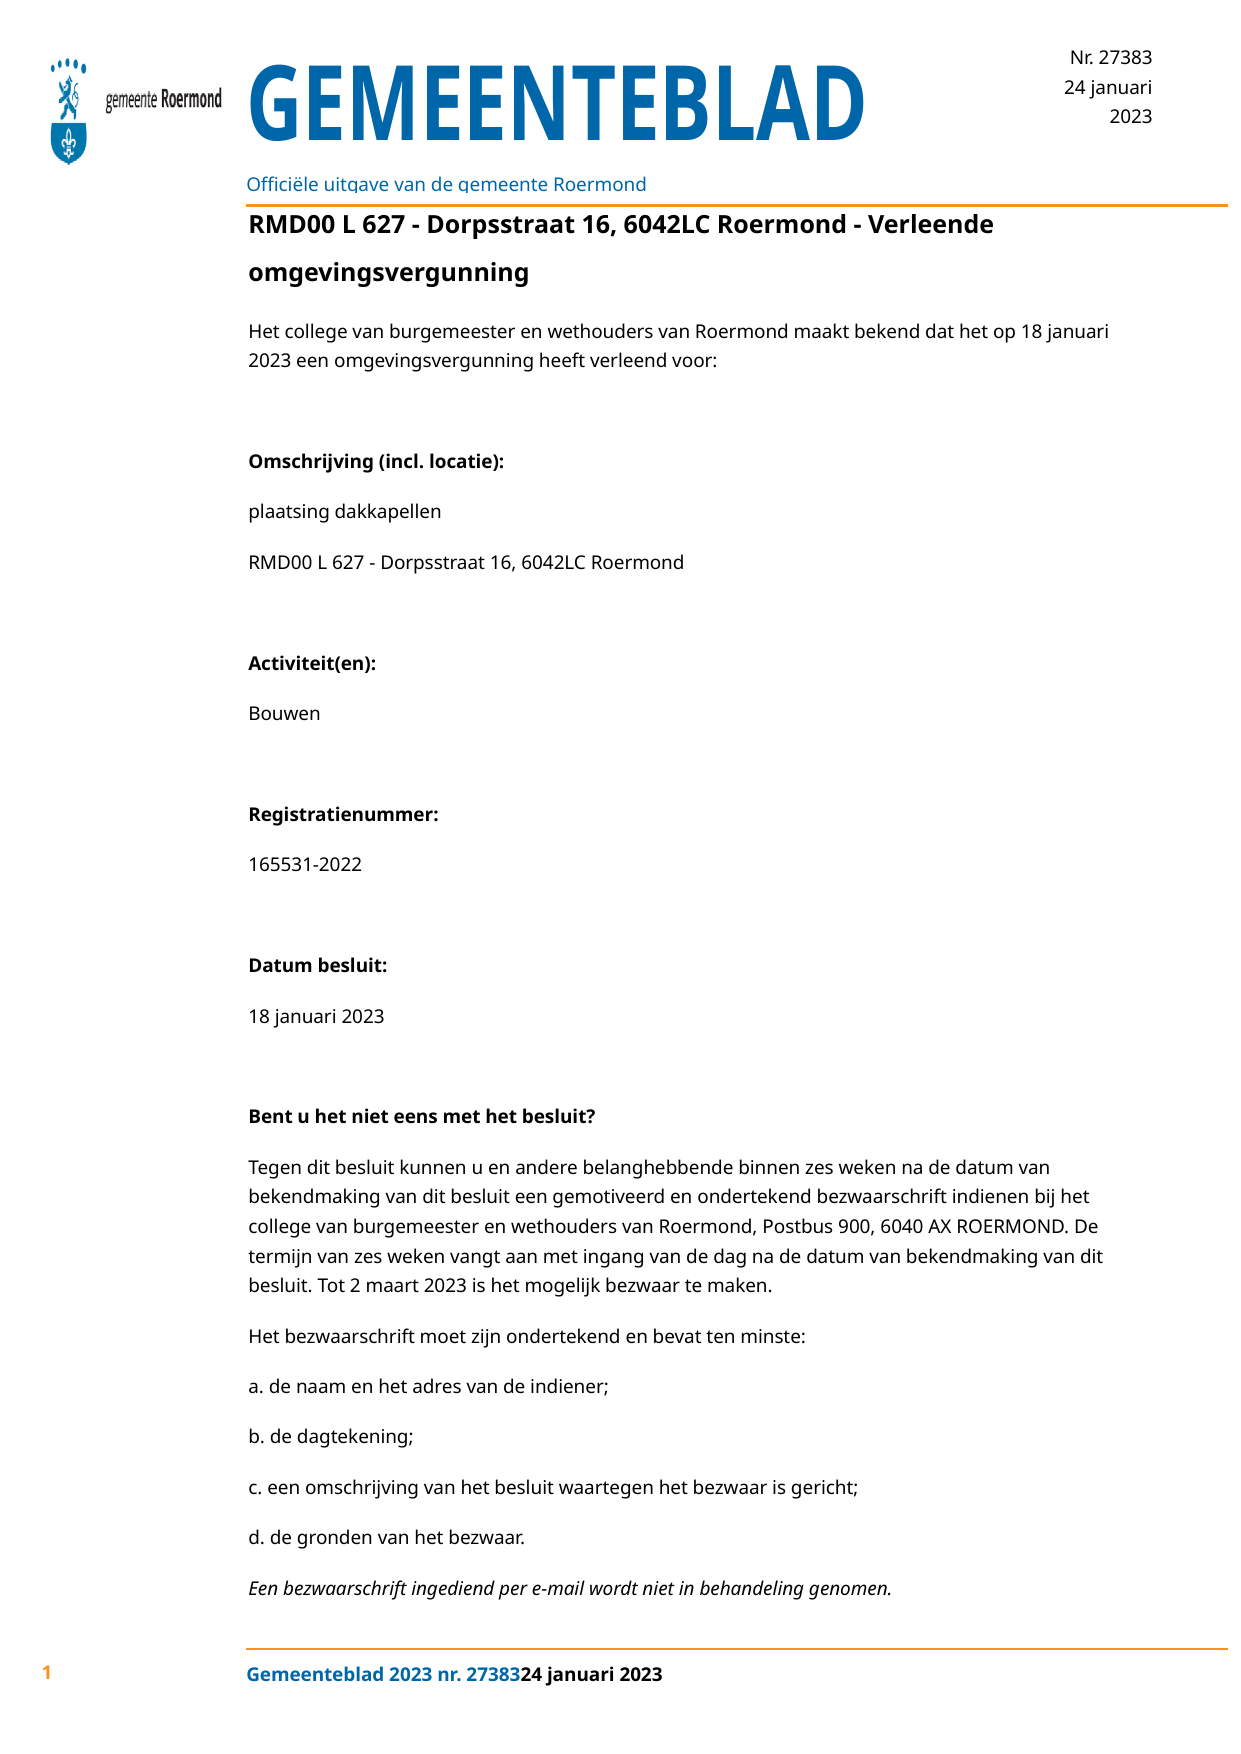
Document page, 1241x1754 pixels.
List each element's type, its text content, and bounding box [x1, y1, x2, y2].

picture [41, 47, 231, 172]
text c. een omschrijving van het besluit waartegen het bezwaar is gericht; [248, 1474, 1152, 1500]
text Het bezwaarschrift moet zijn ondertekend en bevat ten minste: [248, 1323, 1152, 1349]
text Tegen dit besluit kunnen u en andere belanghebbende binnen zes weken na de datum van bekendmaking van dit besluit een gemotiveerd en ondertekend bezwaarschrift indienen bij het college van burgemeester en wethouders van Roermond, Postbus 900, 6040 AX ROERMOND. De termijn van zes weken vangt aan met ingang van de dag na de datum van bekendmaking van dit besluit. Tot 2 maart 2023 is het mogelijk bezwaar te maken. [248, 1154, 1152, 1298]
text b. de dagtekening; [248, 1424, 1152, 1449]
text RMD00 L 627 - Dorpsstraat 16, 6042LC Roermond - Verleende omgevingsvergunning [248, 207, 1152, 288]
text Datum besluit: [248, 952, 1152, 978]
text a. de naam en het adres van de indiener; [248, 1373, 1152, 1399]
text RMD00 L 627 - Dorpsstraat 16, 6042LC Roermond [248, 549, 1152, 575]
text 18 januari 2023 [248, 1003, 1152, 1029]
text Het college van burgemeester en wethouders van Roermond maakt bekend dat het op 18 januari 2023 een omgevingsvergunning heeft verleend voor: [248, 318, 1152, 373]
text Omschrijving (incl. locatie): [248, 448, 1152, 474]
text 165531-2022 [248, 852, 1152, 877]
text Activiteit(en): [248, 650, 1152, 676]
text Bent u het niet eens met het besluit? [248, 1104, 1152, 1129]
text Registratienummer: [248, 801, 1152, 827]
text Bouwen [248, 700, 1152, 726]
text d. de gronden van het bezwaar. [248, 1524, 1152, 1550]
text Een bezwaarschrift ingediend per e-mail wordt niet in behandeling genomen. [248, 1575, 1152, 1601]
text plaatsing dakkapellen [248, 499, 1152, 524]
